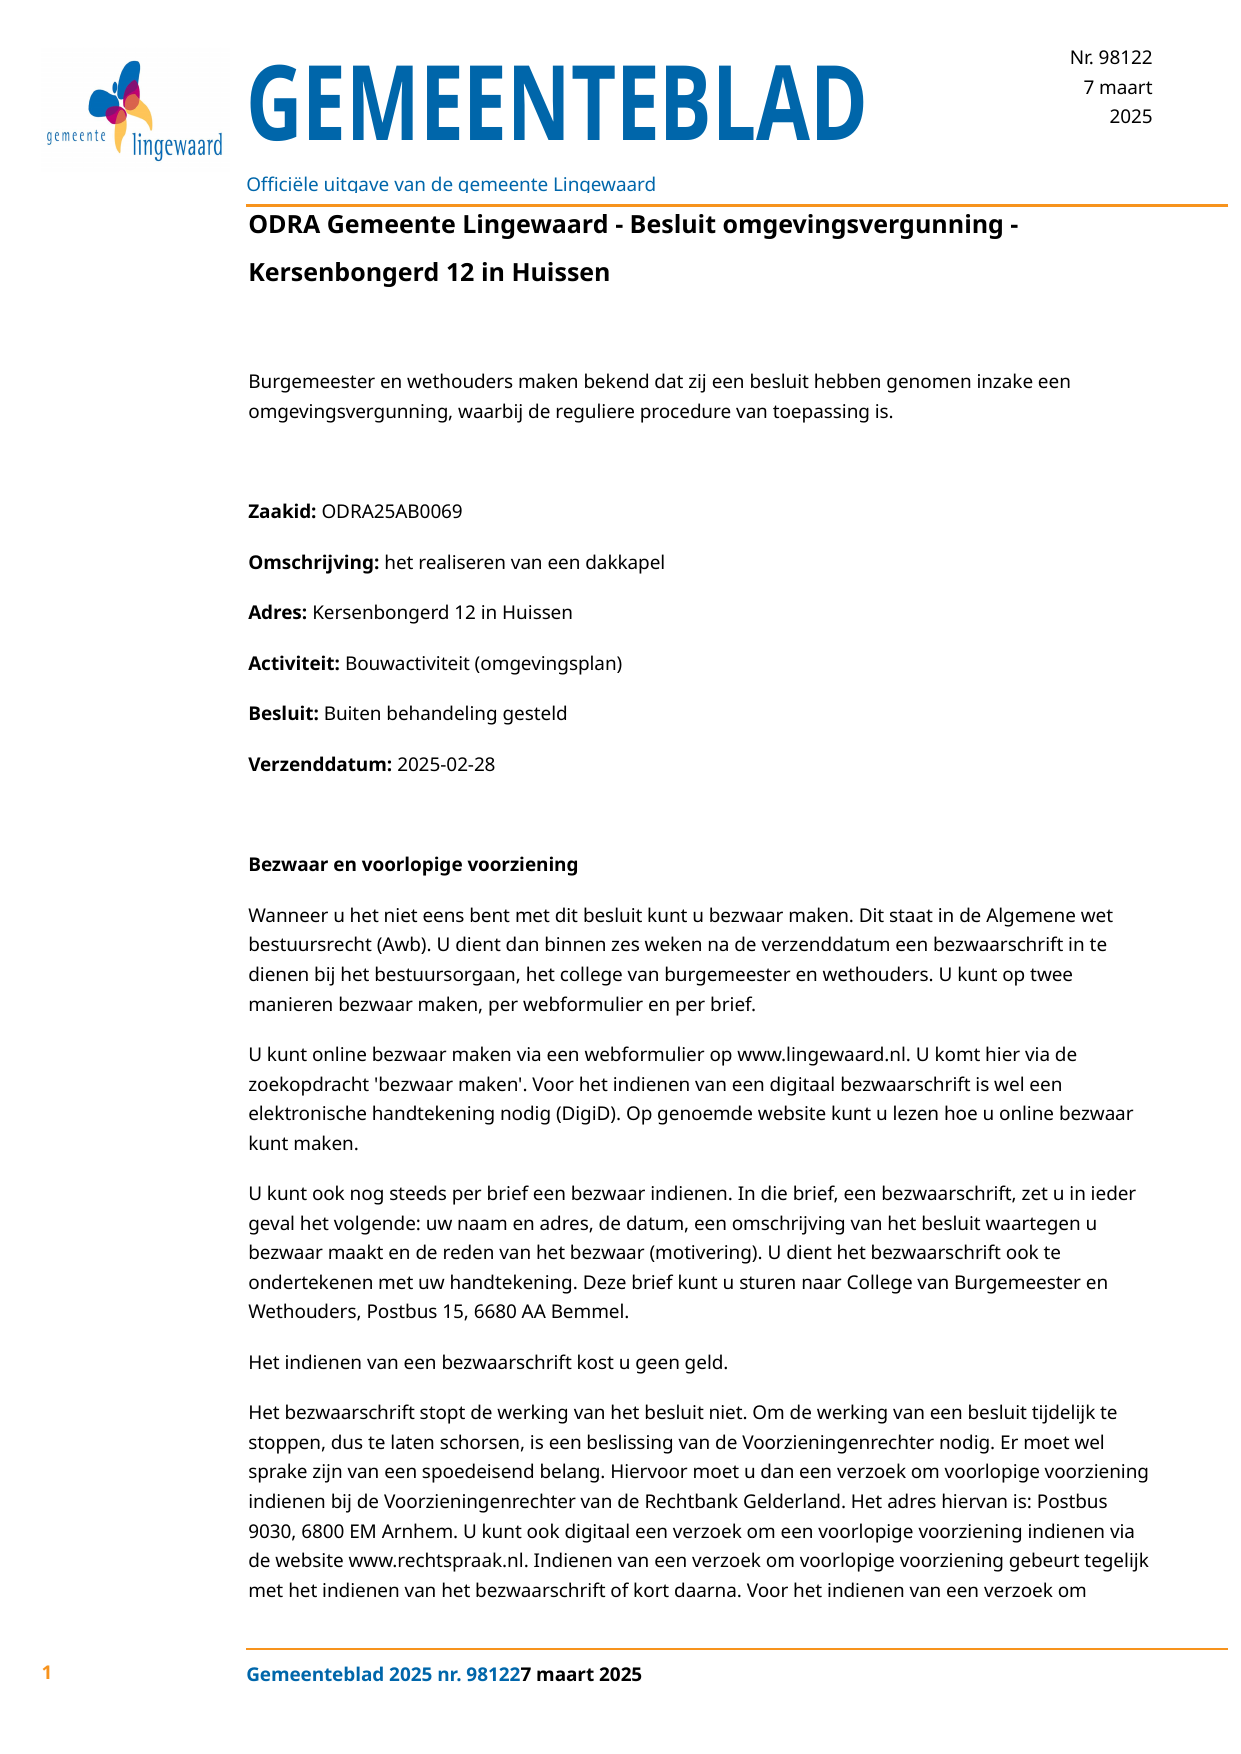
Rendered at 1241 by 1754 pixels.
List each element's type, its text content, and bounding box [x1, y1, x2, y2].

text U kunt online bezwaar maken via een webformulier op www.lingewaard.nl. U komt hier via de zoekopdracht 'bezwaar maken'. Voor het indienen van een digitaal bezwaarschrift is wel een elektronische handtekening nodig (DigiD). Op genoemde website kunt u lezen hoe u online bezwaar kunt maken. [248, 1041, 1152, 1156]
text Verzenddatum: 2025-02-28 [248, 751, 1152, 777]
picture [41, 47, 231, 172]
text Omschrijving: het realiseren van een dakkapel [248, 549, 1152, 575]
text U kunt ook nog steeds per brief een bezwaar indienen. In die brief, een bezwaarschrift, zet u in ieder geval het volgende: uw naam en adres, de datum, een omschrijving van het besluit waartegen u bezwaar maakt en de reden van het bezwaar (motivering). U dient het bezwaarschrift ook te ondertekenen met uw handtekening. Deze brief kunt u sturen naar College van Burgemeester en Wethouders, Postbus 15, 6680 AA Bemmel. [248, 1180, 1152, 1324]
text Burgemeester en wethouders maken bekend dat zij een besluit hebben genomen inzake een omgevingsvergunning, waarbij de reguliere procedure van toepassing is. [248, 368, 1152, 424]
text Zaakid: ODRA25AB0069 [248, 499, 1152, 524]
text Het bezwaarschrift stopt de werking van het besluit niet. Om de werking van een besluit tijdelijk te stoppen, dus te laten schorsen, is een beslissing van de Voorzieningenrechter nodig. Er moet wel sprake zijn van een spoedeisend belang. Hiervoor moet u dan een verzoek om voorlopige voorziening indienen bij de Voorzieningenrechter van de Rechtbank Gelderland. Het adres hiervan is: Postbus 9030, 6800 EM Arnhem. U kunt ook digitaal een verzoek om een voorlopige voorziening indienen via de website www.rechtspraak.nl. Indienen van een verzoek om voorlopige voorziening gebeurt tegelijk met het indienen van het bezwaarschrift of kort daarna. Voor het indienen van een verzoek om [248, 1399, 1152, 1603]
text Wanneer u het niet eens bent met dit besluit kunt u bezwaar maken. Dit staat in de Algemene wet bestuursrecht (Awb). U dient dan binnen zes weken na de verzenddatum een bezwaarschrift in te dienen bij het bestuursorgaan, het college van burgemeester en wethouders. U kunt op twee manieren bezwaar maken, per webformulier en per brief. [248, 902, 1152, 1017]
text Adres: Kersenbongerd 12 in Huissen [248, 599, 1152, 625]
text ODRA Gemeente Lingewaard - Besluit omgevingsvergunning - Kersenbongerd 12 in Huissen [248, 207, 1152, 288]
text Bezwaar en voorlopige voorziening [248, 852, 1152, 877]
text Het indienen van een bezwaarschrift kost u geen geld. [248, 1349, 1152, 1375]
text Activiteit: Bouwactiviteit (omgevingsplan) [248, 650, 1152, 676]
text Besluit: Buiten behandeling gesteld [248, 700, 1152, 726]
